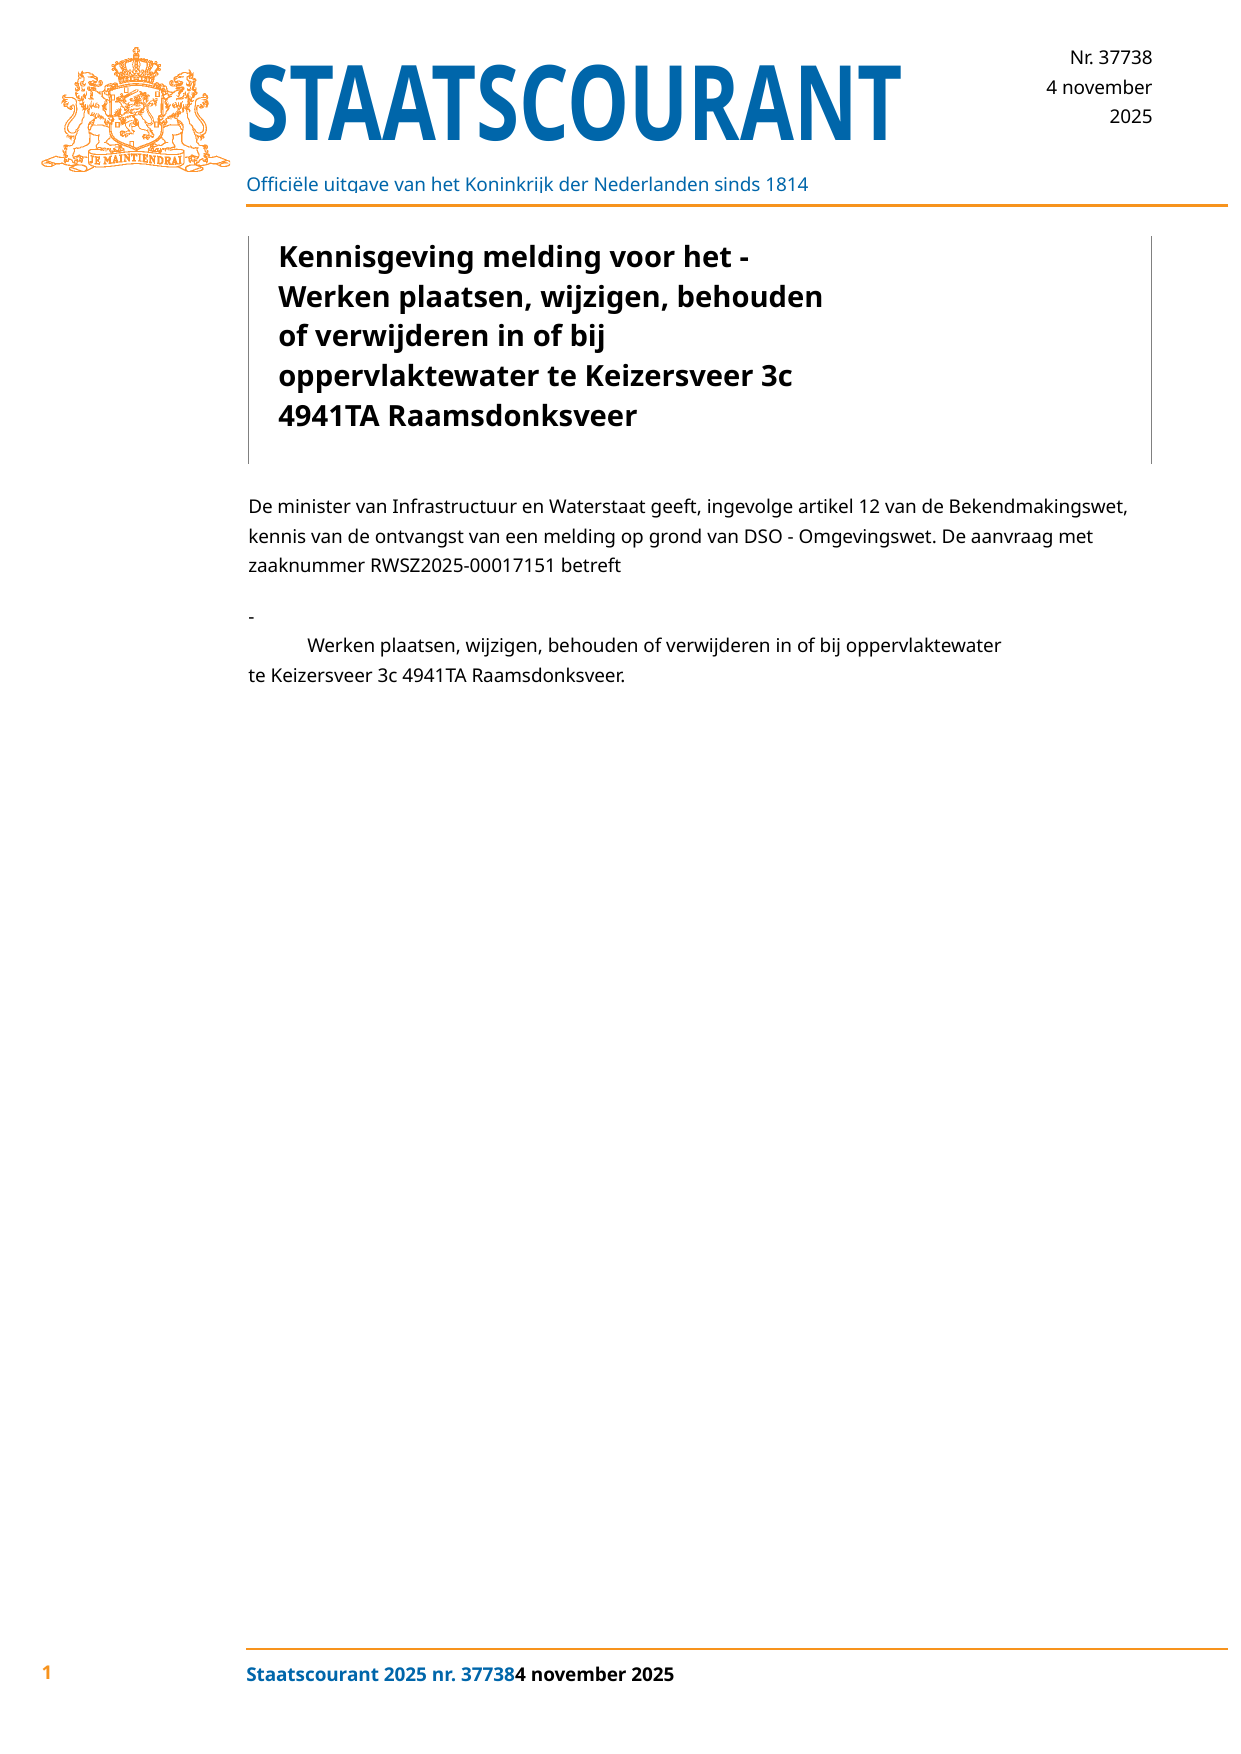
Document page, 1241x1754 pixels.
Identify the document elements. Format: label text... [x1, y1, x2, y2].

table_header [1090, 236, 1151, 413]
text te Keizersveer 3c 4941TA Raamsdonksveer. [248, 662, 1152, 688]
table_header Kennisgeving melding voor het -Werken plaatsen, wijzigen, behouden of verwijderen in of bij oppervlaktewater te Keizersveer 3c 4941TA Raamsdonksveer [249, 236, 850, 464]
table_header [850, 414, 1151, 464]
picture [912, 236, 1090, 414]
list Werken plaatsen, wijzigen, behouden of verwijderen in of bij oppervlaktewater [248, 632, 1152, 658]
table_header [850, 236, 912, 413]
text De minister van Infrastructuur en Waterstaat geeft, ingevolge artikel 12 van de Bekendmakingswet, kennis van de ontvangst van een melding op grond van DSO - Omgevingswet. De aanvraag met zaaknummer RWSZ2025-00017151 betreft [248, 493, 1152, 578]
picture [41, 47, 231, 172]
